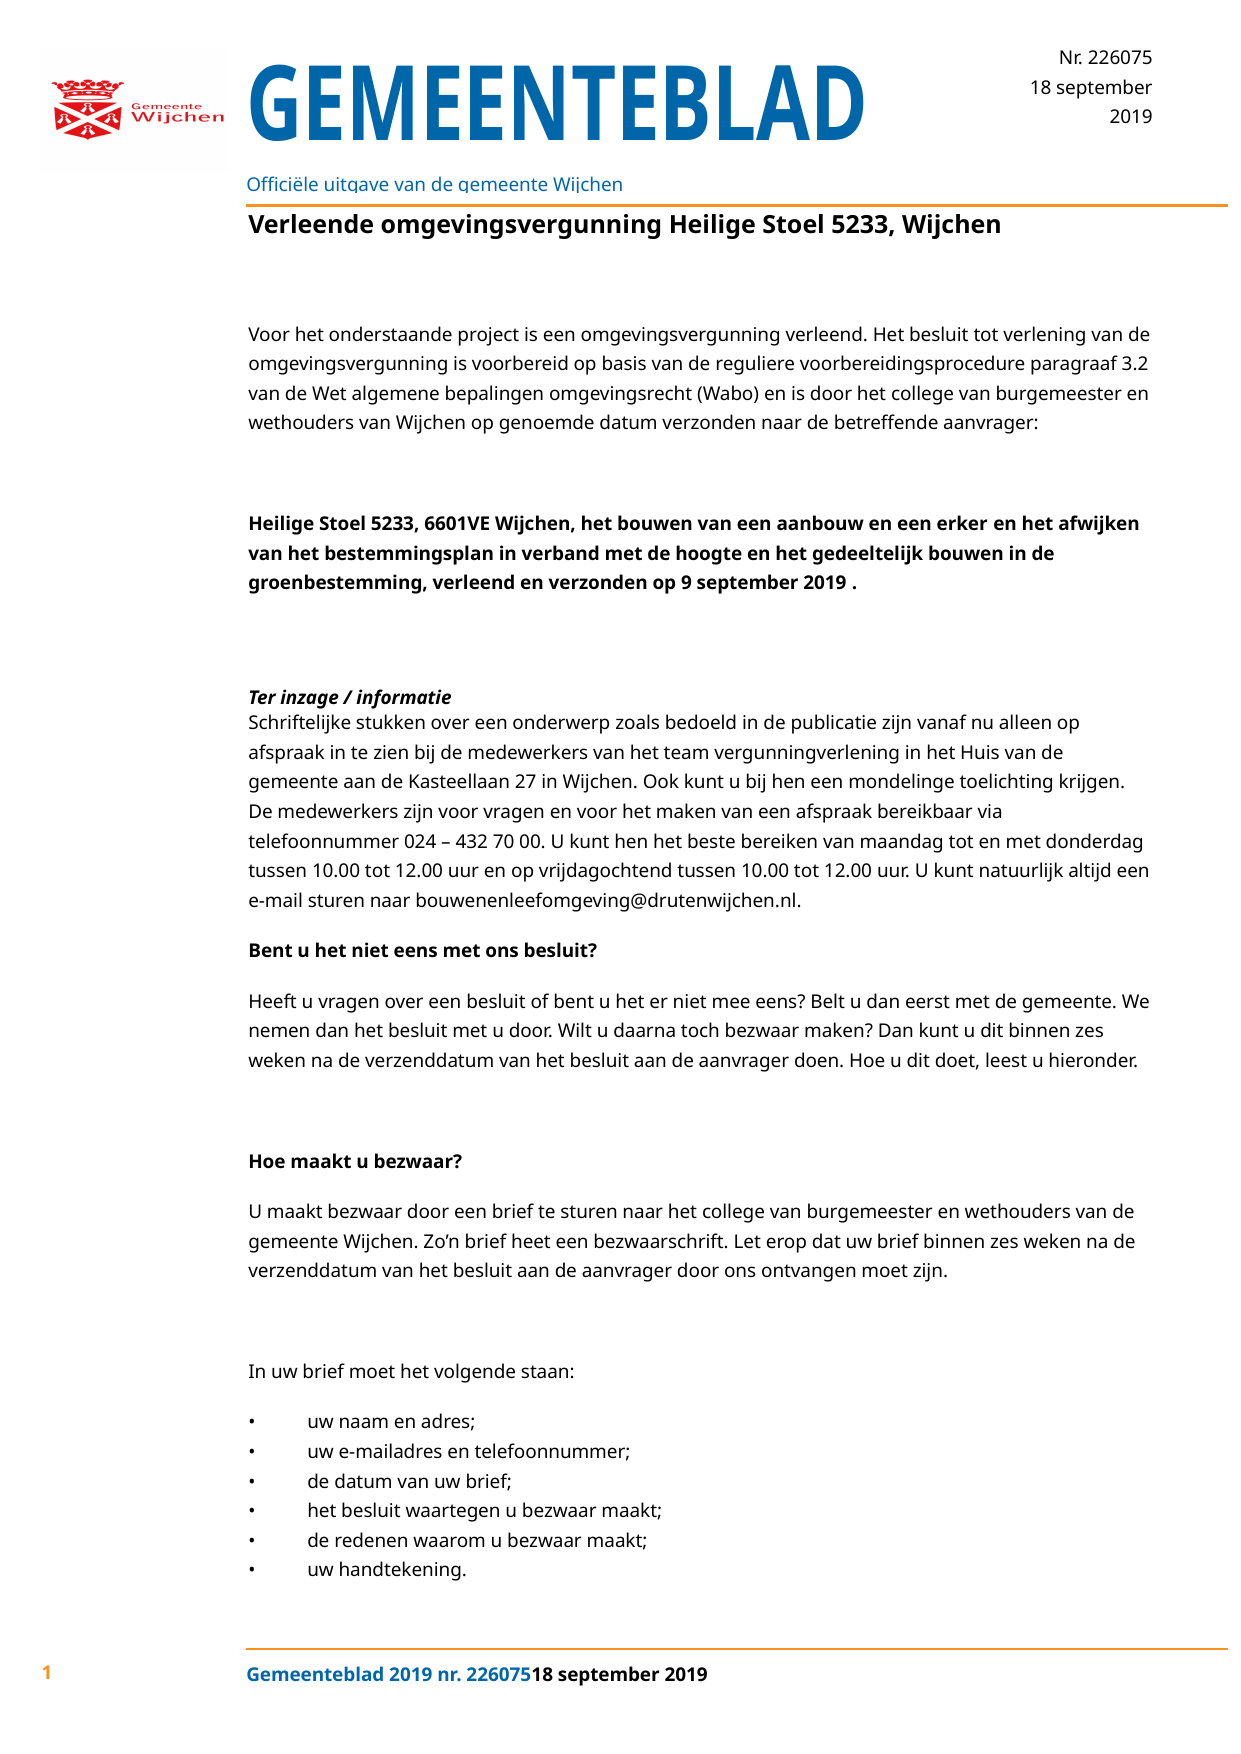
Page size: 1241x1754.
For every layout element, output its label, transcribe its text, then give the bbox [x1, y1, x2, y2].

list uw e-mailadres en telefoonnummer; [248, 1438, 1152, 1464]
list uw naam en adres; [248, 1409, 1152, 1434]
list de datum van uw brief; [248, 1468, 1152, 1494]
list het besluit waartegen u bezwaar maakt; [248, 1497, 1152, 1523]
text U maakt bezwaar door een brief te sturen naar het college van burgemeester en wethouders van de gemeente Wijchen. Zo’n brief heet een bezwaarschrift. Let erop dat uw brief binnen zes weken na de verzenddatum van het besluit aan de aanvrager door ons ontvangen moet zijn. [248, 1198, 1152, 1283]
text Schriftelijke stukken over een onderwerp zoals bedoeld in de publicatie zijn vanaf nu alleen op afspraak in te zien bij de medewerkers van het team vergunningverlening in het Huis van de gemeente aan de Kasteellaan 27 in Wijchen. Ook kunt u bij hen een mondelinge toelichting krijgen. De medewerkers zijn voor vragen en voor het maken van een afspraak bereikbaar via telefoonnummer 024 – 432 70 00. U kunt hen het beste bereiken van maandag tot en met donderdag tussen 10.00 tot 12.00 uur en op vrijdagochtend tussen 10.00 tot 12.00 uur. U kunt natuurlijk altijd een e-mail sturen naar bouwenenleefomgeving@drutenwijchen.nl. [248, 709, 1152, 913]
text Verleende omgevingsvergunning Heilige Stoel 5233, Wijchen [248, 207, 1152, 241]
picture [41, 47, 231, 172]
list uw handtekening. [248, 1557, 1152, 1582]
text Heilige Stoel 5233, 6601VE Wijchen, het bouwen van een aanbouw en een erker en het afwijken van het bestemmingsplan in verband met de hoogte en het gedeeltelijk bouwen in de groenbestemming, verleend en verzonden op 9 september 2019 . [248, 510, 1152, 595]
list de redenen waarom u bezwaar maakt; [248, 1527, 1152, 1553]
text Voor het onderstaande project is een omgevingsvergunning verleend. Het besluit tot verlening van de omgevingsvergunning is voorbereid op basis van de reguliere voorbereidingsprocedure paragraaf 3.2 van de Wet algemene bepalingen omgevingsrecht (Wabo) en is door het college van burgemeester en wethouders van Wijchen op genoemde datum verzonden naar de betreffende aanvrager: [248, 321, 1152, 435]
text Bent u het niet eens met ons besluit? [248, 937, 1152, 963]
text Hoe maakt u bezwaar? [248, 1148, 1152, 1174]
text Heeft u vragen over een besluit of bent u het er niet mee eens? Belt u dan eerst met de gemeente. We nemen dan het besluit met u door. Wilt u daarna toch bezwaar maken? Dan kunt u dit binnen zes weken na de verzenddatum van het besluit aan de aanvrager doen. Hoe u dit doet, leest u hieronder. [248, 988, 1152, 1073]
text Ter inzage / informatie [248, 684, 1152, 709]
text In uw brief moet het volgende staan: [248, 1358, 1152, 1384]
